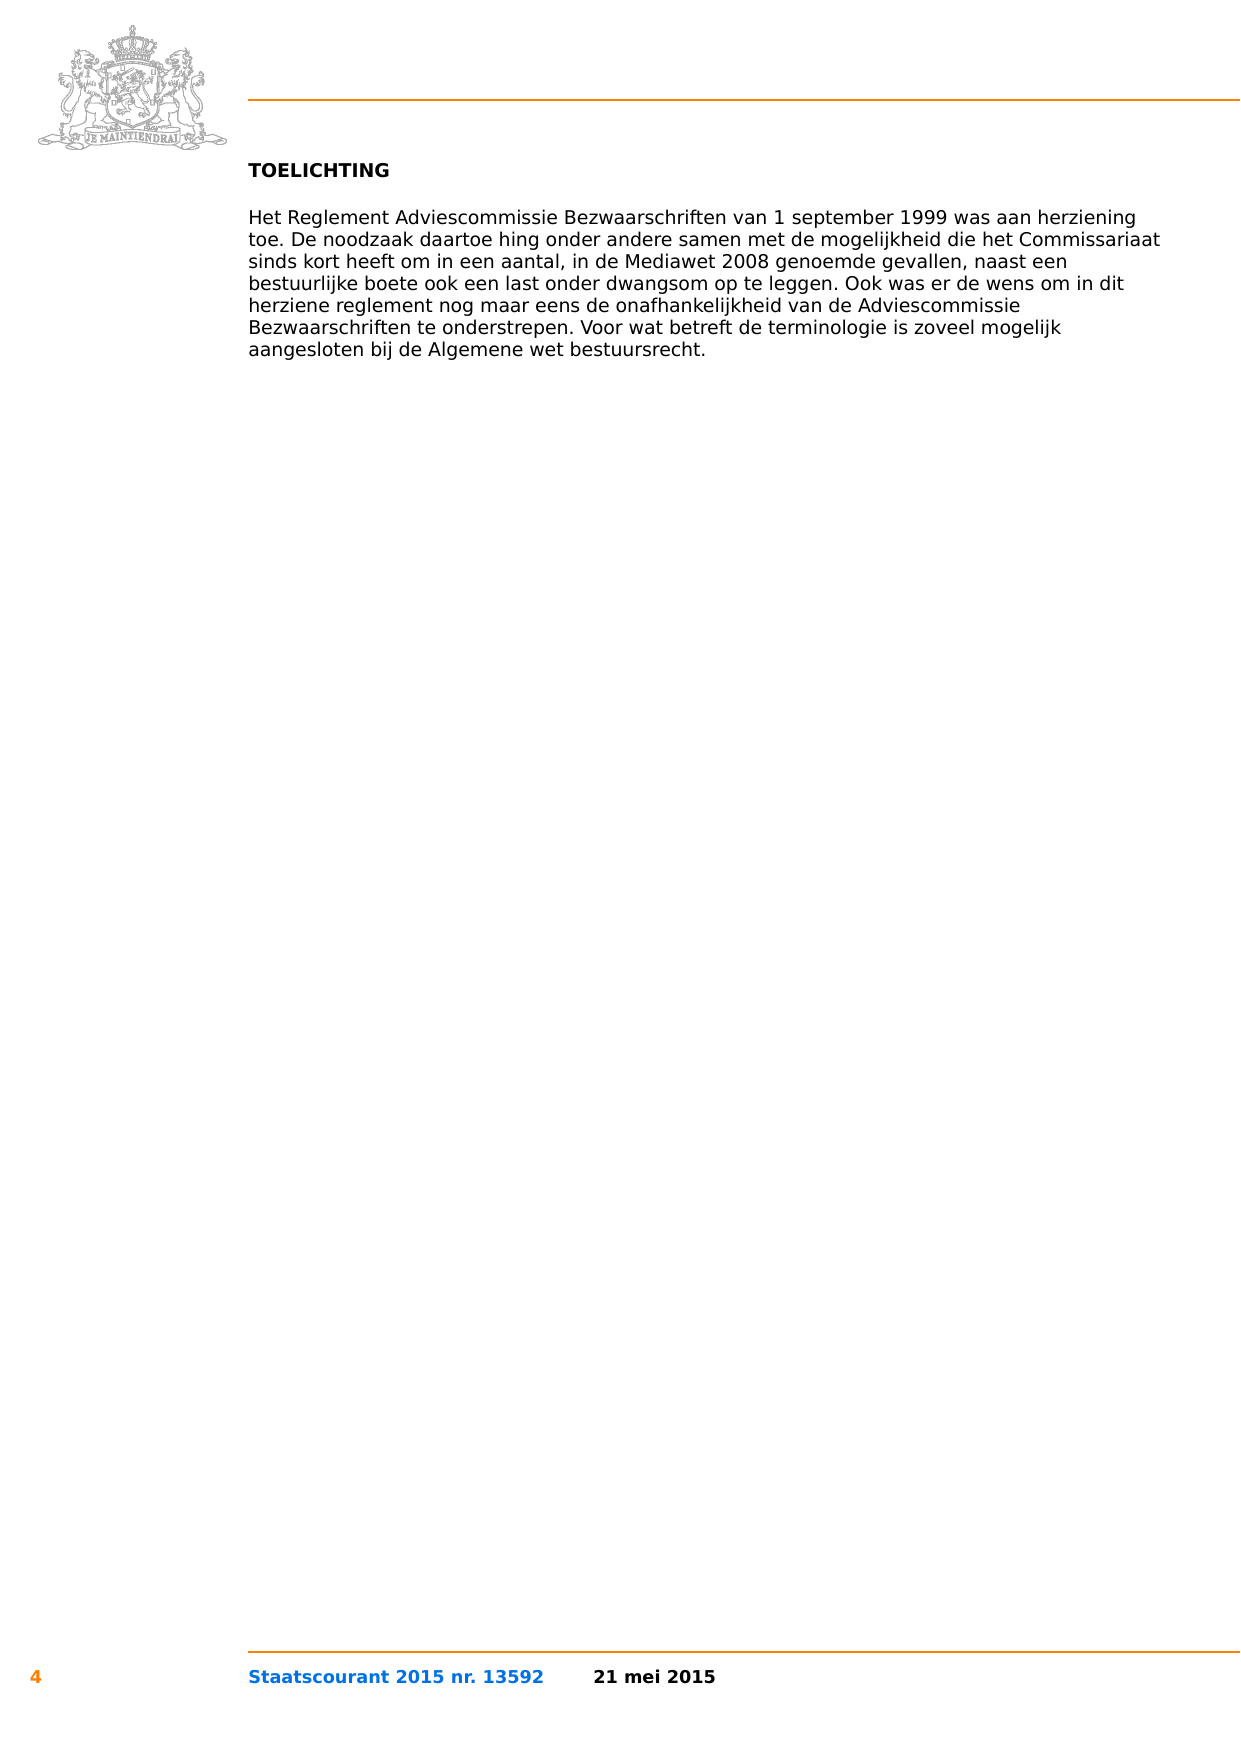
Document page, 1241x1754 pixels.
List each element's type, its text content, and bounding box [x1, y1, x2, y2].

subtitle TOELICHTING [248, 160, 1163, 182]
text Het Reglement Adviescommissie Bezwaarschriften van 1 september 1999 was aan herziening toe. De noodzaak daartoe hing onder andere samen met de mogelijkheid die het Commissariaat sinds kort heeft om in een aantal, in de Mediawet 2008 genoemde gevallen, naast een bestuurlijke boete ook een last onder dwangsom op te leggen. Ook was er de wens om in dit herziene reglement nog maar eens de onafhankelijkheid van de Adviescommissie Bezwaarschriften te onderstrepen. Voor wat betreft de terminologie is zoveel mogelijk aangesloten bij de Algemene wet bestuursrecht. [248, 207, 1163, 361]
picture [38, 25, 227, 150]
